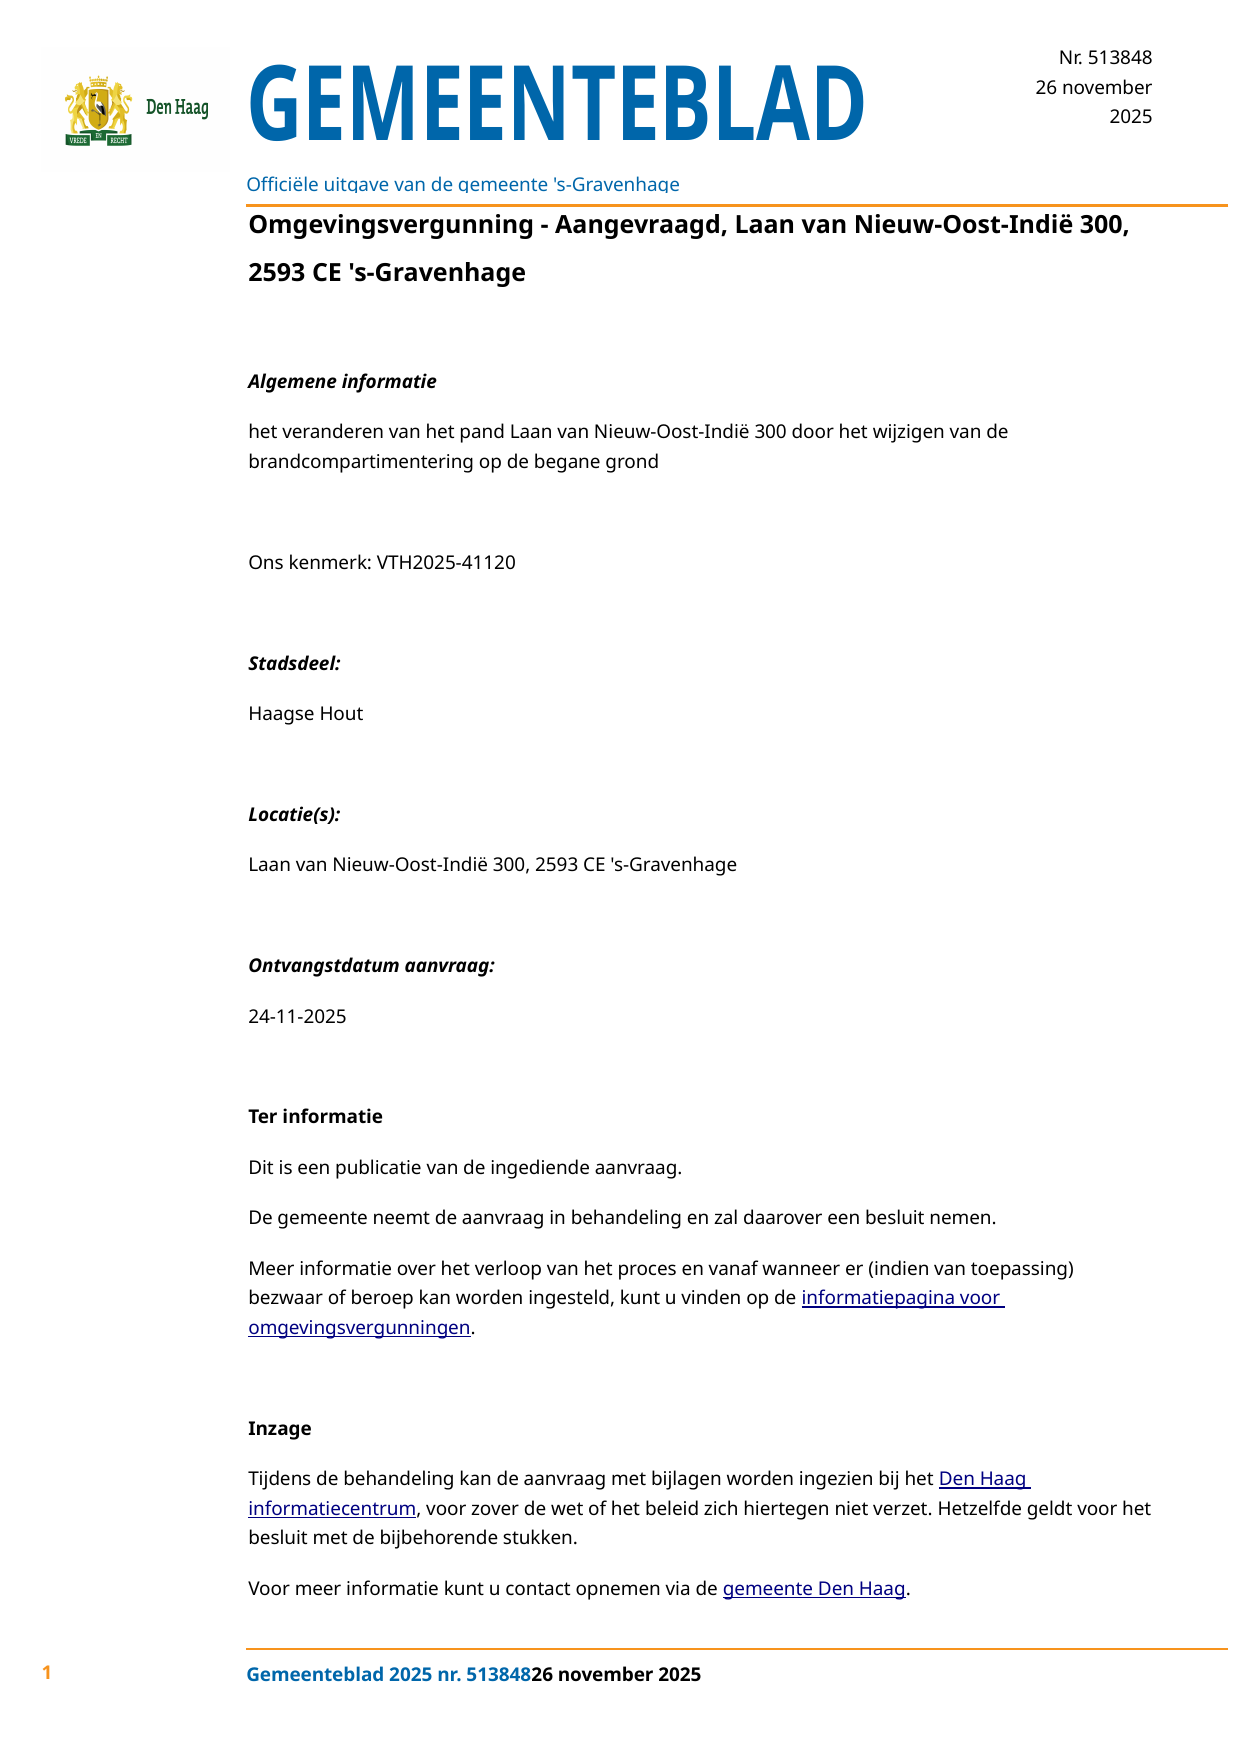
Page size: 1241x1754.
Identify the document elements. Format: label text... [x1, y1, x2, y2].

text Voor meer informatie kunt u contact opnemen via de gemeente Den Haag. [248, 1575, 1152, 1601]
text Inzage [248, 1415, 1152, 1441]
text De gemeente neemt de aanvraag in behandeling en zal daarover een besluit nemen. [248, 1204, 1152, 1230]
text Locatie(s): [248, 801, 1152, 827]
text Ontvangstdatum aanvraag: [248, 952, 1152, 978]
text het veranderen van het pand Laan van Nieuw-Oost-Indië 300 door het wijzigen van de brandcompartimentering op de begane grond [248, 419, 1152, 474]
text Stadsdeel: [248, 650, 1152, 676]
text Dit is een publicatie van de ingediende aanvraag. [248, 1154, 1152, 1180]
text Algemene informatie [248, 368, 1152, 394]
text Tijdens de behandeling kan de aanvraag met bijlagen worden ingezien bij het Den Haag informatiecentrum, voor zover de wet of het beleid zich hiertegen niet verzet. Hetzelfde geldt voor het besluit met de bijbehorende stukken. [248, 1465, 1152, 1550]
text 24-11-2025 [248, 1003, 1152, 1029]
text Ter informatie [248, 1104, 1152, 1129]
text Haagse Hout [248, 700, 1152, 726]
text Ons kenmerk: VTH2025-41120 [248, 549, 1152, 575]
text Omgevingsvergunning - Aangevraagd, Laan van Nieuw-Oost-Indië 300, 2593 CE 's-Gravenhage [248, 207, 1152, 288]
text Meer informatie over het verloop van het proces en vanaf wanneer er (indien van toepassing) bezwaar of beroep kan worden ingesteld, kunt u vinden op de informatiepagina voor omgevingsvergunningen. [248, 1255, 1152, 1340]
text Laan van Nieuw-Oost-Indië 300, 2593 CE 's-Gravenhage [248, 852, 1152, 877]
picture [41, 47, 231, 172]
